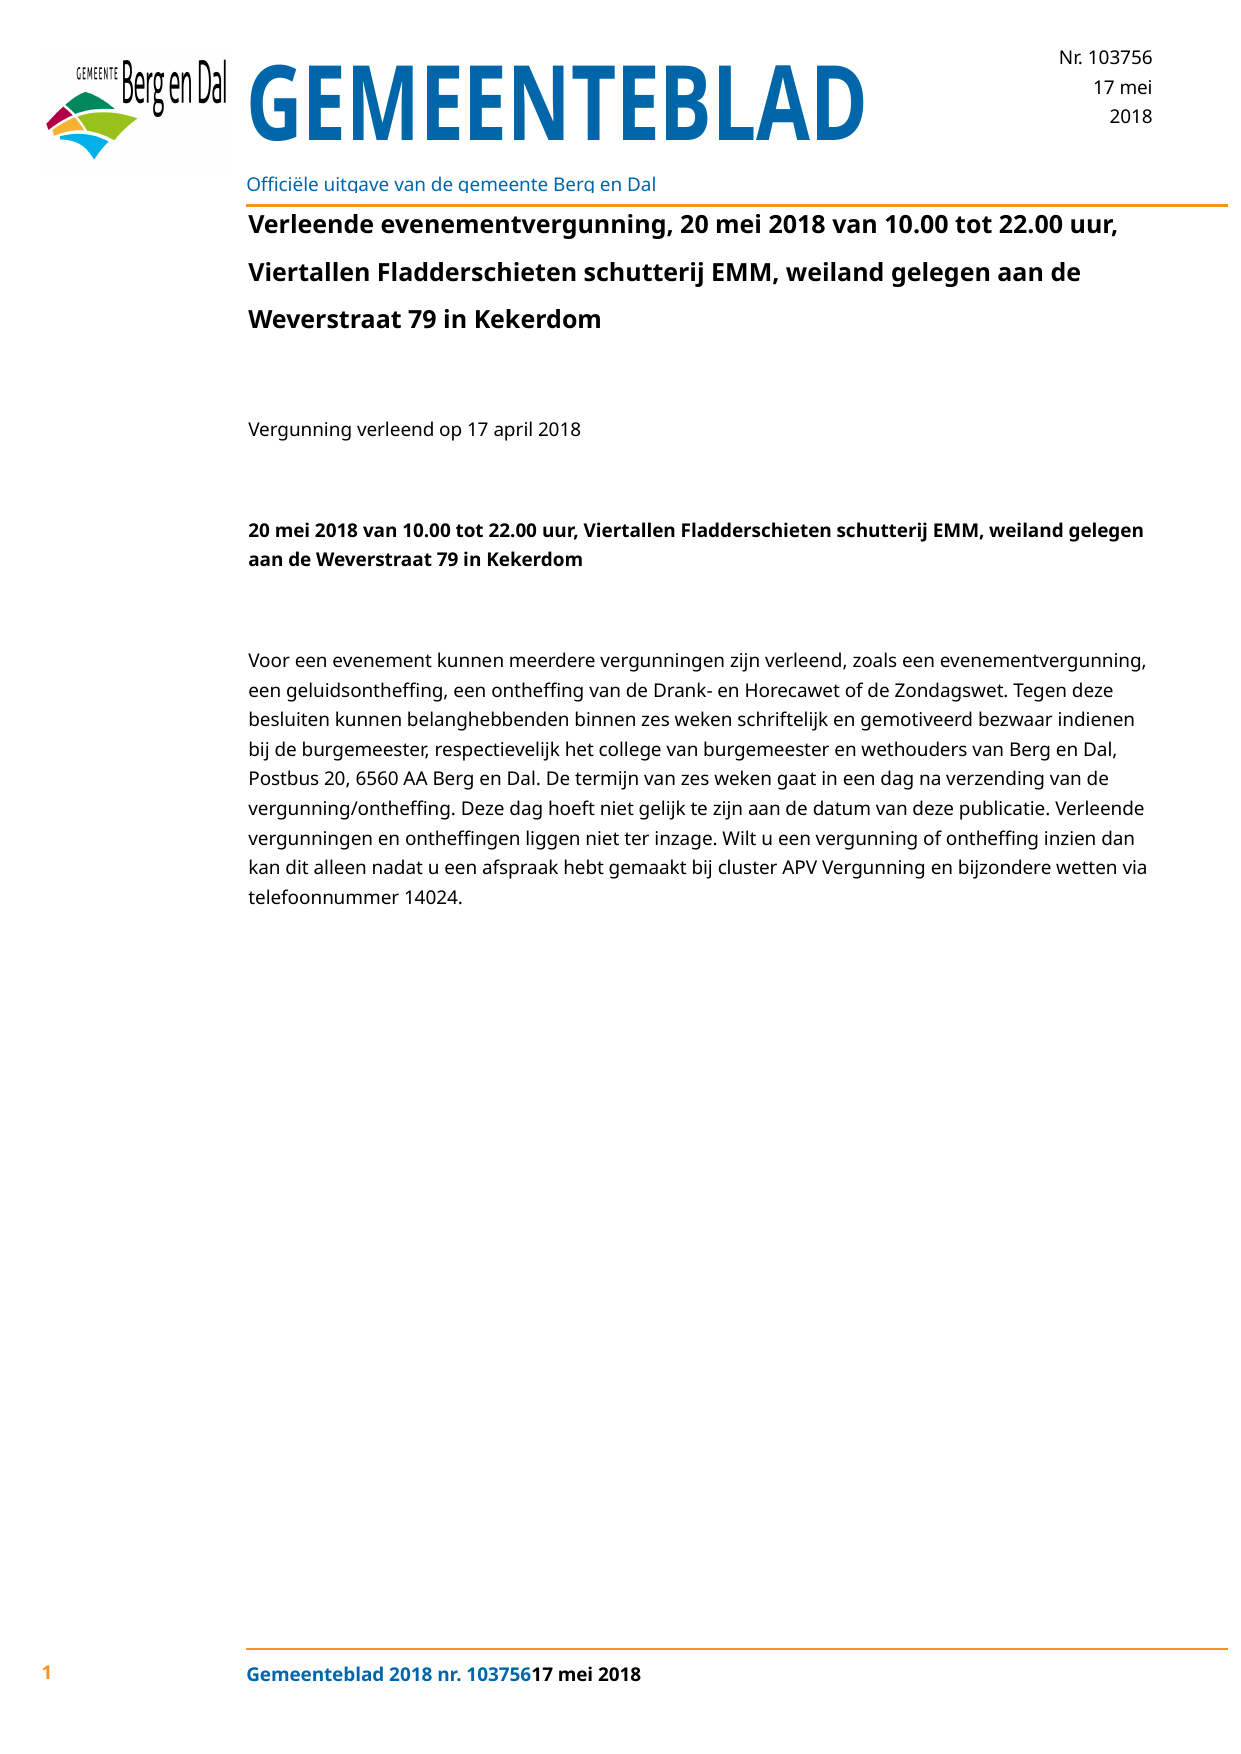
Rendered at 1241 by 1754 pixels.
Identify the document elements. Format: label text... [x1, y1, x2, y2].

text 20 mei 2018 van 10.00 tot 22.00 uur, Viertallen Fladderschieten schutterij EMM, weiland gelegen aan de Weverstraat 79 in Kekerdom [248, 517, 1152, 572]
text Voor een evenement kunnen meerdere vergunningen zijn verleend, zoals een evenementvergunning, een geluidsontheffing, een ontheffing van de Drank- en Horecawet of de Zondagswet. Tegen deze besluiten kunnen belanghebbenden binnen zes weken schriftelijk en gemotiveerd bezwaar indienen bij de burgemeester, respectievelijk het college van burgemeester en wethouders van Berg en Dal, Postbus 20, 6560 AA Berg en Dal. De termijn van zes weken gaat in een dag na verzending van de vergunning/ontheffing. Deze dag hoeft niet gelijk te zijn aan de datum van deze publicatie. Verleende vergunningen en ontheffingen liggen niet ter inzage. Wilt u een vergunning of ontheffing inzien dan kan dit alleen nadat u een afspraak hebt gemaakt bij cluster APV Vergunning en bijzondere wetten via telefoonnummer 14024. [248, 647, 1152, 909]
text Verleende evenementvergunning, 20 mei 2018 van 10.00 tot 22.00 uur, Viertallen Fladderschieten schutterij EMM, weiland gelegen aan de Weverstraat 79 in Kekerdom [248, 207, 1152, 336]
picture [41, 47, 231, 172]
text Vergunning verleend op 17 april 2018 [248, 416, 1152, 442]
